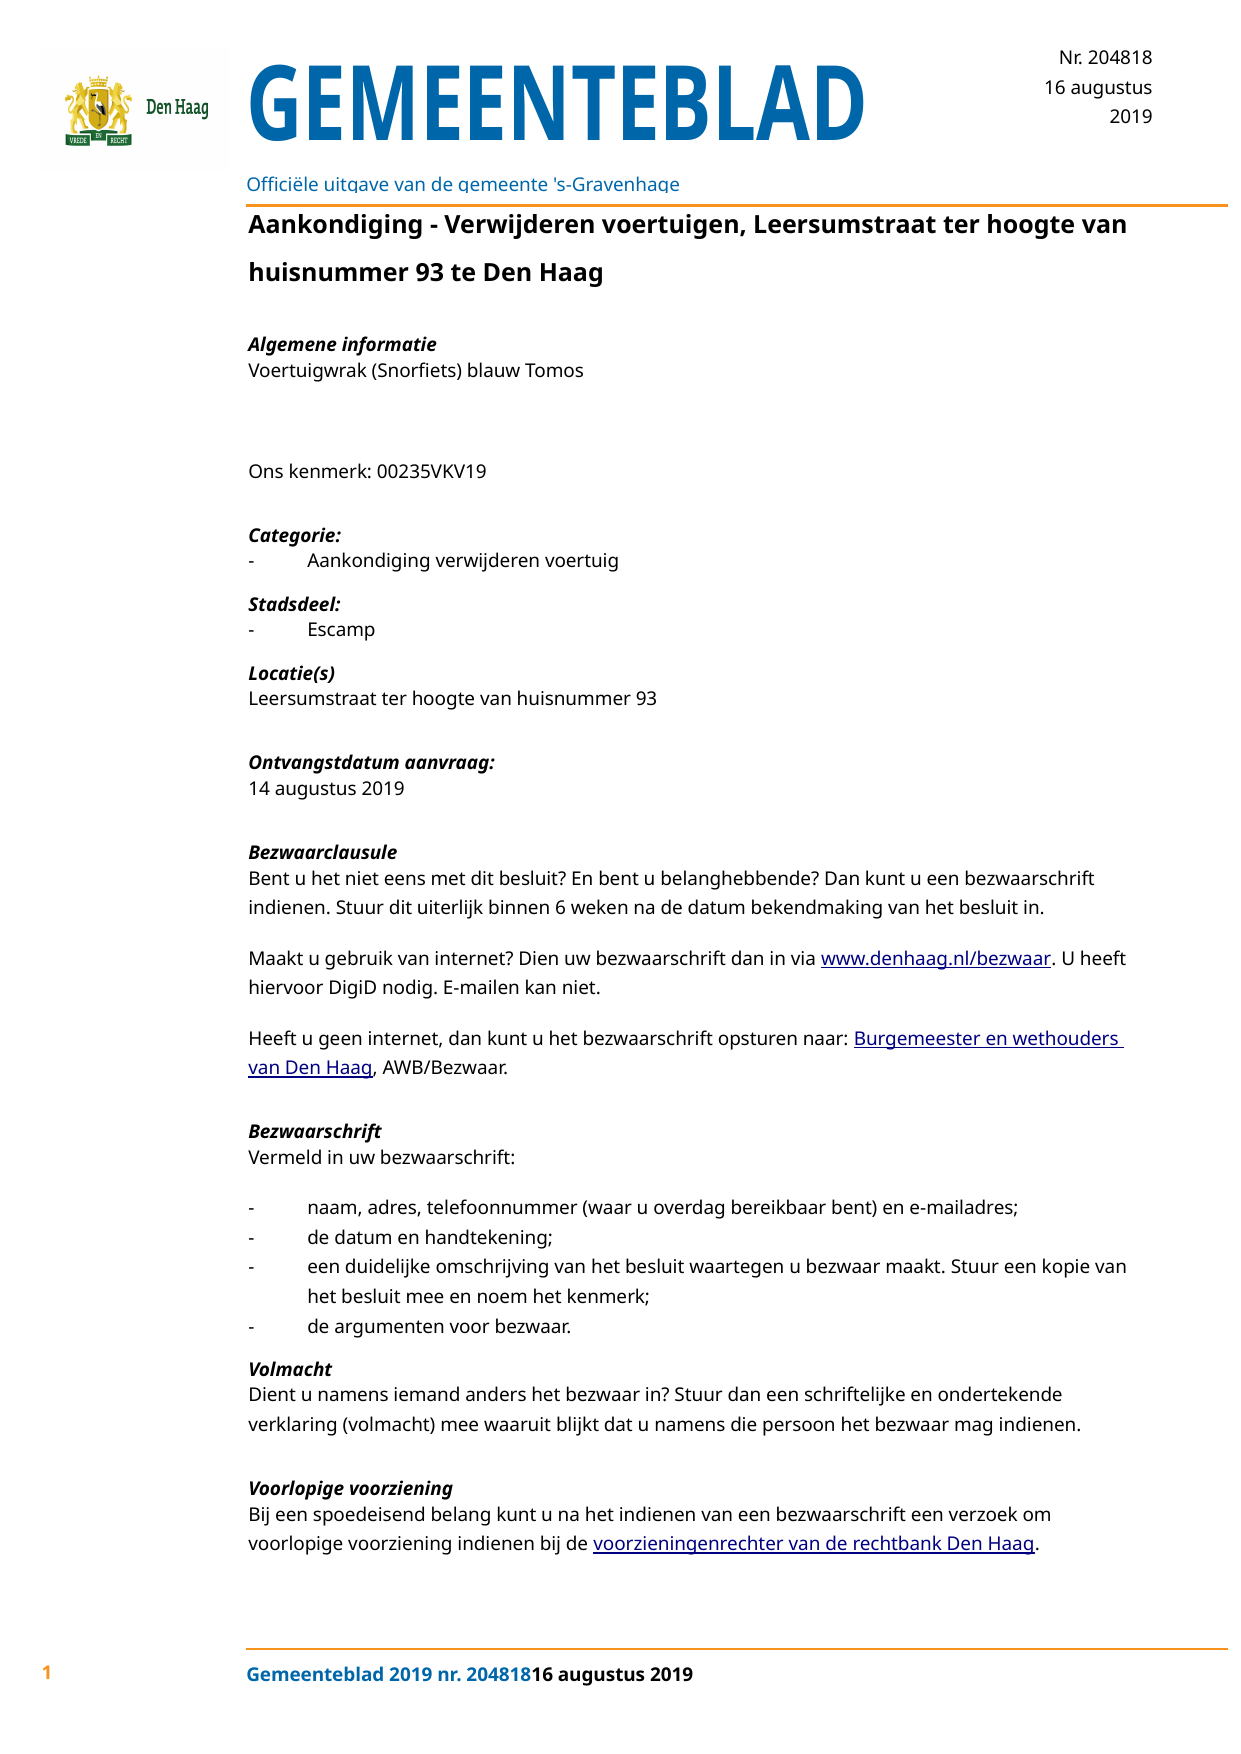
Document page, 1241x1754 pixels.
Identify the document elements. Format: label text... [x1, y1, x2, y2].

list Aankondiging verwijderen voertuig [248, 548, 1152, 573]
list de datum en handtekening; [248, 1224, 1152, 1250]
text Dient u namens iemand anders het bezwaar in? Stuur dan een schriftelijke en ondertekende verklaring (volmacht) mee waaruit blijkt dat u namens die persoon het bezwaar mag indienen. [248, 1382, 1152, 1437]
text Bent u het niet eens met dit besluit? En bent u belanghebbende? Dan kunt u een bezwaarschrift indienen. Stuur dit uiterlijk binnen 6 weken na de datum bekendmaking van het besluit in. [248, 865, 1152, 920]
text Categorie: [248, 522, 1152, 548]
text Heeft u geen internet, dan kunt u het bezwaarschrift opsturen naar: Burgemeester en wethouders van Den Haag, AWB/Bezwaar. [248, 1025, 1152, 1080]
text Stadsdeel: [248, 591, 1152, 617]
text Leersumstraat ter hoogte van huisnummer 93 [248, 685, 1152, 711]
text Bezwaarschrift [248, 1118, 1152, 1144]
list de argumenten voor bezwaar. [248, 1313, 1152, 1338]
text Voorlopige voorziening [248, 1475, 1152, 1501]
text Vermeld in uw bezwaarschrift: [248, 1144, 1152, 1170]
text 14 augustus 2019 [248, 775, 1152, 801]
text Volmacht [248, 1356, 1152, 1382]
picture [41, 47, 231, 172]
text Algemene informatie [248, 331, 1152, 357]
text Ons kenmerk: 00235VKV19 [248, 458, 1152, 484]
text Ontvangstdatum aanvraag: [248, 749, 1152, 775]
text Locatie(s) [248, 660, 1152, 685]
list een duidelijke omschrijving van het besluit waartegen u bezwaar maakt. Stuur een kopie van het besluit mee en noem het kenmerk; [248, 1254, 1152, 1309]
list Escamp [248, 617, 1152, 642]
text Aankondiging - Verwijderen voertuigen, Leersumstraat ter hoogte van huisnummer 93 te Den Haag [248, 207, 1152, 288]
text Bij een spoedeisend belang kunt u na het indienen van een bezwaarschrift een verzoek om voorlopige voorziening indienen bij de voorzieningenrechter van de rechtbank Den Haag. [248, 1501, 1152, 1556]
text Voertuigwrak (Snorfiets) blauw Tomos [248, 357, 1152, 383]
list naam, adres, telefoonnummer (waar u overdag bereikbaar bent) en e-mailadres; [248, 1194, 1152, 1220]
text Maakt u gebruik van internet? Dien uw bezwaarschrift dan in via www.denhaag.nl/bezwaar. U heeft hiervoor DigiD nodig. E-mailen kan niet. [248, 945, 1152, 1000]
text Bezwaarclausule [248, 839, 1152, 865]
